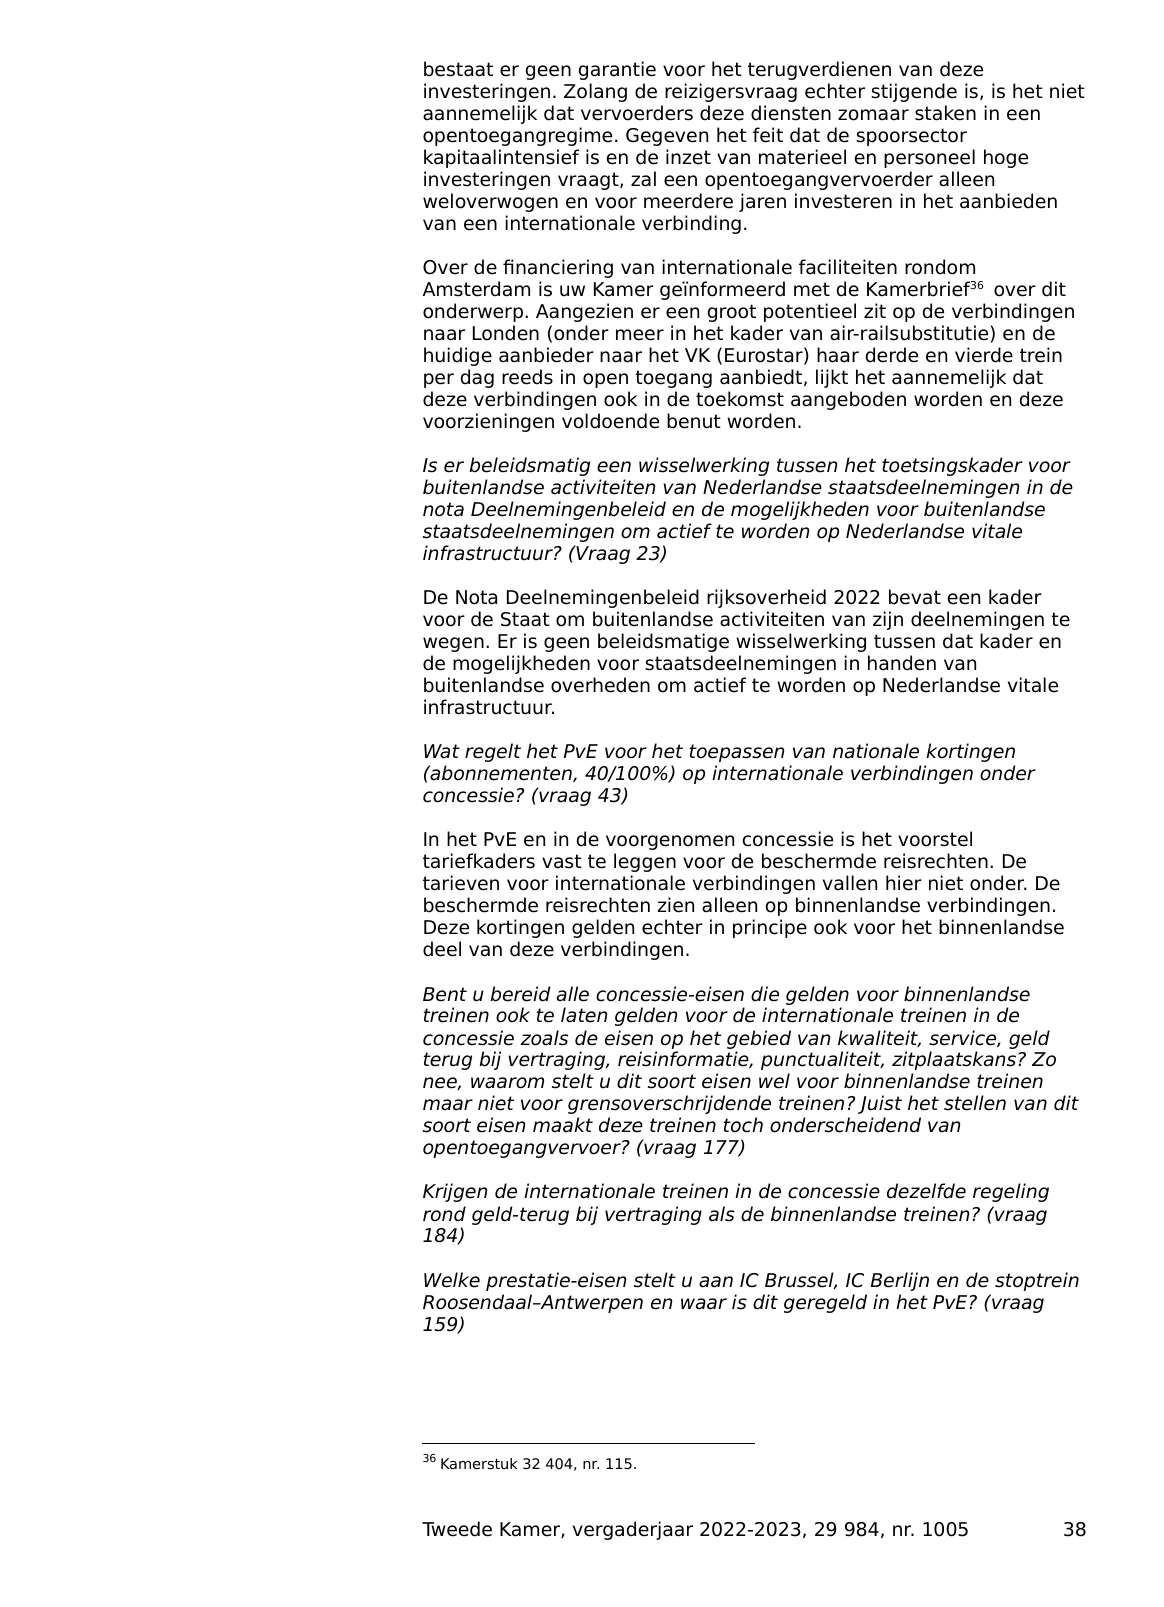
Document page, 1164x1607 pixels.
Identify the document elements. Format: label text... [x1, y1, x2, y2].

text De Nota Deelnemingenbeleid rijksoverheid 2022 bevat een kader voor de Staat om buitenlandse activiteiten van zijn deelnemingen te wegen. Er is geen beleidsmatige wisselwerking tussen dat kader en de mogelijkheden voor staatsdeelnemingen in handen van buitenlandse overheden om actief te worden op Nederlandse vitale infrastructuur. [422, 587, 1087, 719]
text Kamerstuk 32 404, nr. 115. [422, 1452, 1087, 1474]
text Welke prestatie-eisen stelt u aan IC Brussel, IC Berlijn en de stoptrein Roosendaal–Antwerpen en waar is dit geregeld in het PvE? (vraag 159) [422, 1269, 1087, 1336]
text Bent u bereid alle concessie-eisen die gelden voor binnenlandse treinen ook te laten gelden voor de internationale treinen in de concessie zoals de eisen op het gebied van kwaliteit, service, geld terug bij vertraging, reisinformatie, punctualiteit, zitplaatskans? Zo nee, waarom stelt u dit soort eisen wel voor binnenlandse treinen maar niet voor grensoverschrijdende treinen? Juist het stellen van dit soort eisen maakt deze treinen toch onderscheidend van opentoegangvervoer? (vraag 177) [422, 983, 1087, 1159]
text Over de financiering van internationale faciliteiten rondom Amsterdam is uw Kamer geïnformeerd met de Kamerbrief over dit onderwerp. Aangezien er een groot potentieel zit op de verbindingen naar Londen (onder meer in het kader van air-railsubstitutie) en de huidige aanbieder naar het VK (Eurostar) haar derde en vierde trein per dag reeds in open toegang aanbiedt, lijkt het aannemelijk dat deze verbindingen ook in de toekomst aangeboden worden en deze voorzieningen voldoende benut worden. [422, 257, 1087, 433]
text bestaat er geen garantie voor het terugverdienen van deze investeringen. Zolang de reizigersvraag echter stijgende is, is het niet aannemelijk dat vervoerders deze diensten zomaar staken in een opentoegangregime. Gegeven het feit dat de spoorsector kapitaalintensief is en de inzet van materieel en personeel hoge investeringen vraagt, zal een opentoegangvervoerder alleen weloverwogen en voor meerdere jaren investeren in het aanbieden van een internationale verbinding. [422, 59, 1087, 235]
text Wat regelt het PvE voor het toepassen van nationale kortingen (abonnementen, 40/100%) op internationale verbindingen onder concessie? (vraag 43) [422, 741, 1087, 807]
text In het PvE en in de voorgenomen concessie is het voorstel tariefkaders vast te leggen voor de beschermde reisrechten. De tarieven voor internationale verbindingen vallen hier niet onder. De beschermde reisrechten zien alleen op binnenlandse verbindingen. Deze kortingen gelden echter in principe ook voor het binnenlandse deel van deze verbindingen. [422, 829, 1087, 961]
text Is er beleidsmatig een wisselwerking tussen het toetsingskader voor buitenlandse activiteiten van Nederlandse staatsdeelnemingen in de nota Deelnemingenbeleid en de mogelijkheden voor buitenlandse staatsdeelnemingen om actief te worden op Nederlandse vitale infrastructuur? (Vraag 23) [422, 455, 1087, 565]
text Krijgen de internationale treinen in de concessie dezelfde regeling rond geld-terug bij vertraging als de binnenlandse treinen? (vraag 184) [422, 1181, 1087, 1247]
